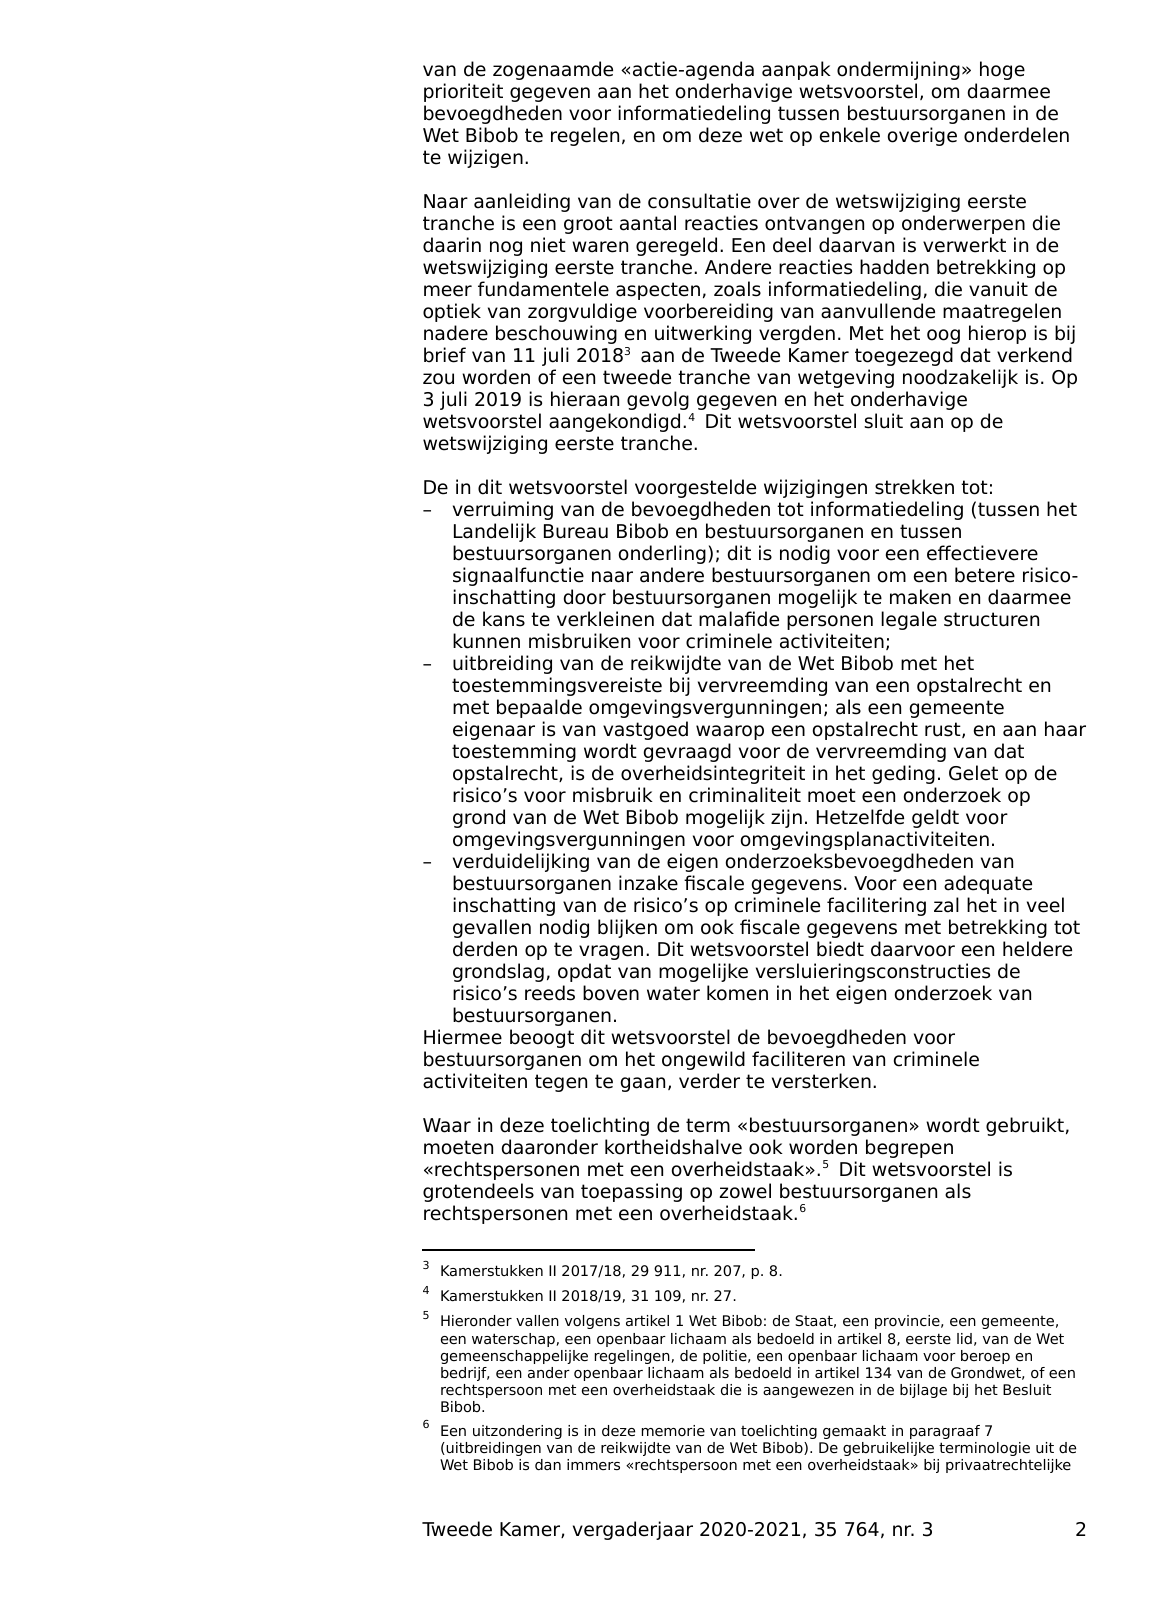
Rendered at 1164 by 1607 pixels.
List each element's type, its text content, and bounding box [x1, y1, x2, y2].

text De in dit wetsvoorstel voorgestelde wijzigingen strekken tot: [422, 477, 1087, 499]
text Kamerstukken II 2017/18, 29 911, nr. 207, p. 8. [422, 1259, 1087, 1281]
text – uitbreiding van de reikwijdte van de Wet Bibob met het toestemmingsvereiste bij vervreemding van een opstalrecht en met bepaalde omgevingsvergunningen; als een gemeente eigenaar is van vastgoed waarop een opstalrecht rust, en aan haar toestemming wordt gevraagd voor de vervreemding van dat opstalrecht, is de overheidsintegriteit in het geding. Gelet op de risico’s voor misbruik en criminaliteit moet een onderzoek op grond van de Wet Bibob mogelijk zijn. Hetzelfde geldt voor omgevingsvergunningen voor omgevingsplanactiviteiten. [422, 653, 1087, 851]
text Hiermee beoogt dit wetsvoorstel de bevoegdheden voor bestuursorganen om het ongewild faciliteren van criminele activiteiten tegen te gaan, verder te versterken. [422, 1027, 1087, 1092]
text – verruiming van de bevoegdheden tot informatiedeling (tussen het Landelijk Bureau Bibob en bestuursorganen en tussen bestuursorganen onderling); dit is nodig voor een effectievere signaalfunctie naar andere bestuursorganen om een betere risico-inschatting door bestuursorganen mogelijk te maken en daarmee de kans te verkleinen dat malafide personen legale structuren kunnen misbruiken voor criminele activiteiten; [422, 499, 1087, 653]
text van de zogenaamde «actie-agenda aanpak ondermijning» hoge prioriteit gegeven aan het onderhavige wetsvoorstel, om daarmee bevoegdheden voor informatiedeling tussen bestuursorganen in de Wet Bibob te regelen, en om deze wet op enkele overige onderdelen te wijzigen. [422, 59, 1087, 169]
text Een uitzondering is in deze memorie van toelichting gemaakt in paragraaf 7 (uitbreidingen van de reikwijdte van de Wet Bibob). De gebruikelijke terminologie uit de Wet Bibob is dan immers «rechtspersoon met een overheidstaak» bij privaatrechtelijke [422, 1418, 1087, 1474]
text Hieronder vallen volgens artikel 1 Wet Bibob: de Staat, een provincie, een gemeente, een waterschap, een openbaar lichaam als bedoeld in artikel 8, eerste lid, van de Wet gemeenschappelijke regelingen, de politie, een openbaar lichaam voor beroep en bedrijf, een ander openbaar lichaam als bedoeld in artikel 134 van de Grondwet, of een rechtspersoon met een overheidstaak die is aangewezen in de bijlage bij het Besluit Bibob. [422, 1309, 1087, 1416]
text – verduidelijking van de eigen onderzoeksbevoegdheden van bestuursorganen inzake fiscale gegevens. Voor een adequate inschatting van de risico’s op criminele facilitering zal het in veel gevallen nodig blijken om ook fiscale gegevens met betrekking tot derden op te vragen. Dit wetsvoorstel biedt daarvoor een heldere grondslag, opdat van mogelijke versluieringsconstructies de risico’s reeds boven water komen in het eigen onderzoek van bestuursorganen. [422, 851, 1087, 1027]
text Kamerstukken II 2018/19, 31 109, nr. 27. [422, 1284, 1087, 1306]
text Naar aanleiding van de consultatie over de wetswijziging eerste tranche is een groot aantal reacties ontvangen op onderwerpen die daarin nog niet waren geregeld. Een deel daarvan is verwerkt in de wetswijziging eerste tranche. Andere reacties hadden betrekking op meer fundamentele aspecten, zoals informatiedeling, die vanuit de optiek van zorgvuldige voorbereiding van aanvullende maatregelen nadere beschouwing en uitwerking vergden. Met het oog hierop is bij brief van 11 juli 2018 aan de Tweede Kamer toegezegd dat verkend zou worden of een tweede tranche van wetgeving noodzakelijk is. Op 3 juli 2019 is hieraan gevolg gegeven en het onderhavige wetsvoorstel aangekondigd. Dit wetsvoorstel sluit aan op de wetswijziging eerste tranche. [422, 191, 1087, 455]
text Waar in deze toelichting de term «bestuursorganen» wordt gebruikt, moeten daaronder kortheidshalve ook worden begrepen «rechtspersonen met een overheidstaak». Dit wetsvoorstel is grotendeels van toepassing op zowel bestuursorganen als rechtspersonen met een overheidstaak. [422, 1115, 1087, 1224]
